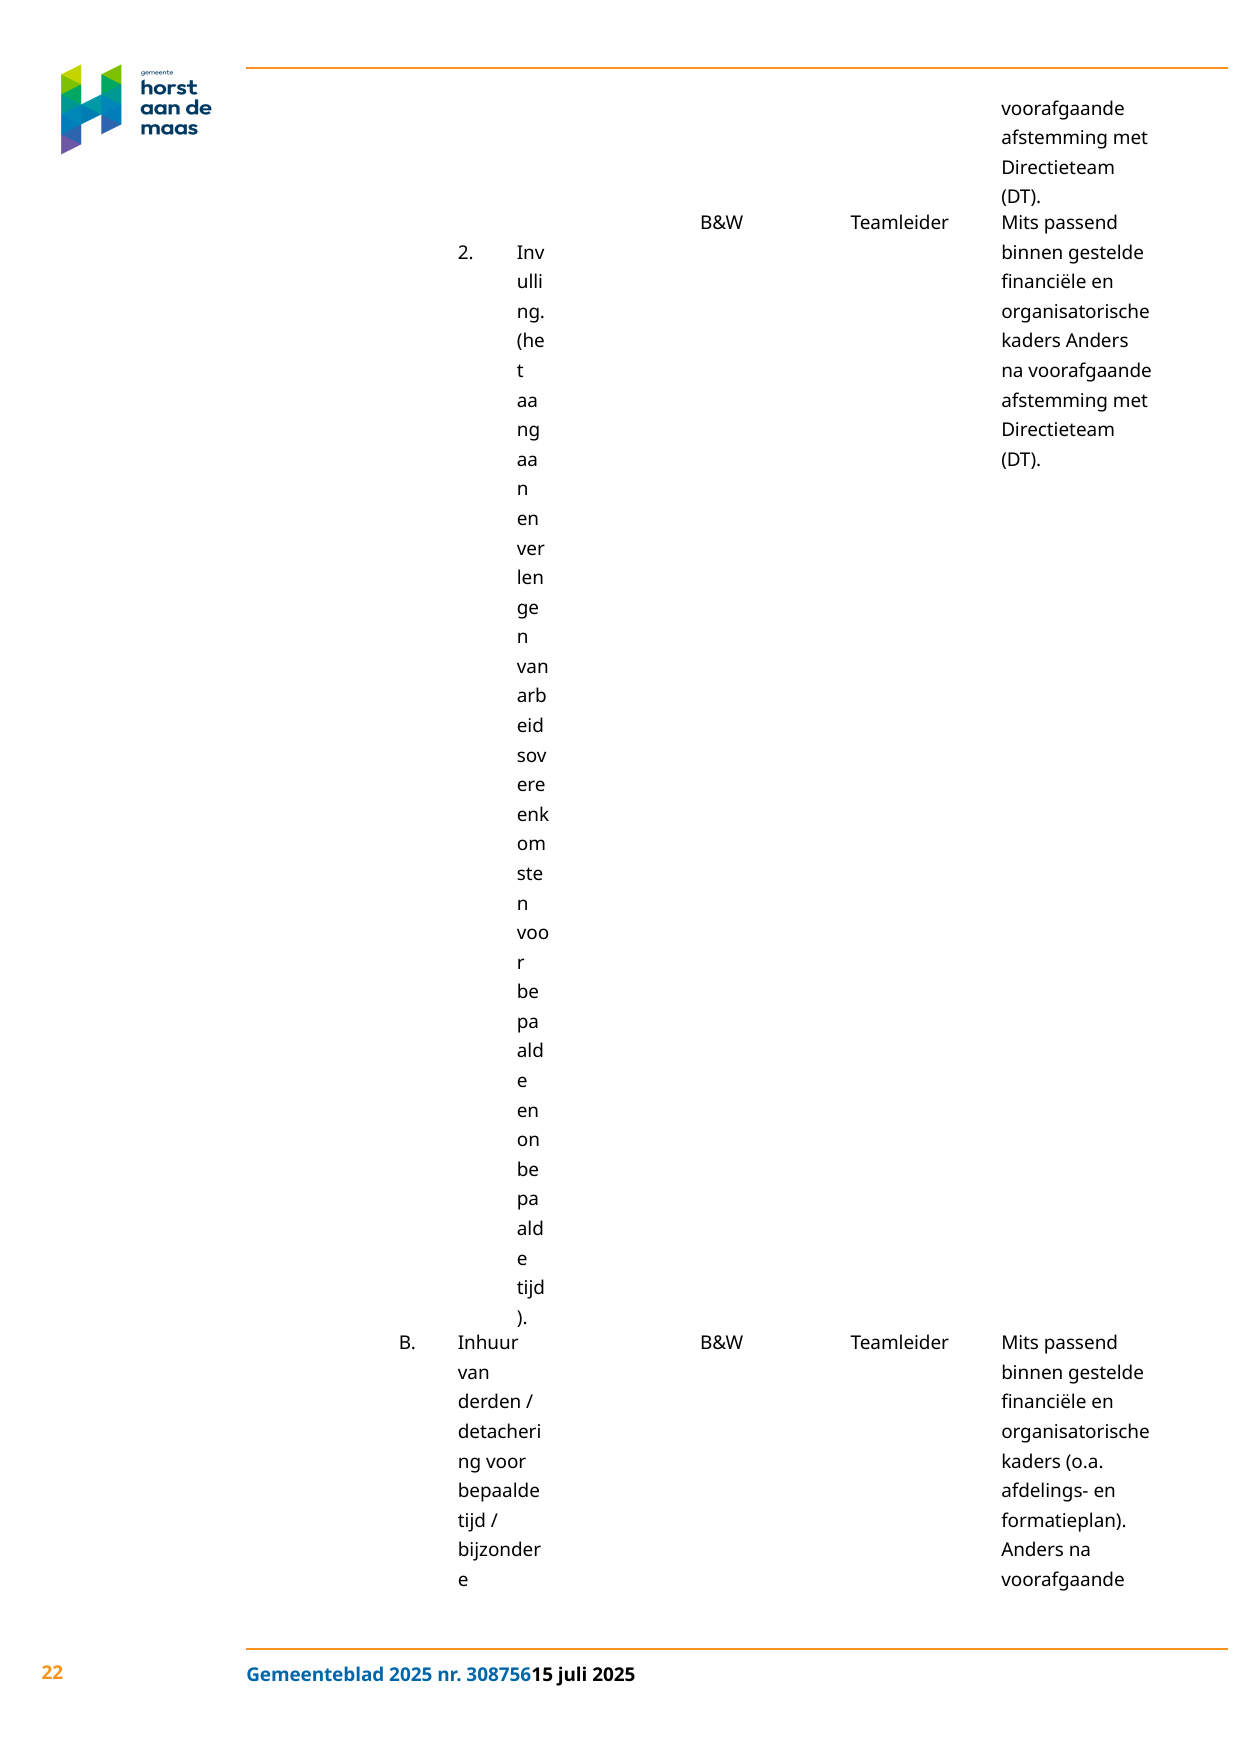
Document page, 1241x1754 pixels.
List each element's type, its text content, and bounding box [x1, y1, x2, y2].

picture [41, 47, 231, 172]
table_cell [700, 95, 850, 209]
table_cell Invulling. (het aangaan en verlengen van arbeidsovereenkomsten voor bepaalde en onbepaalde tijd). [399, 209, 549, 1329]
table_cell B&W [700, 209, 850, 1329]
table_cell [850, 95, 1001, 209]
table_cell B&W [700, 1330, 850, 1592]
table_cell [549, 95, 700, 209]
table_cell [399, 95, 549, 209]
table_cell Mits passend binnen gestelde financiële en organisatorische kaders Anders na voorafgaande afstemming met Directieteam (DT). [1001, 209, 1152, 1329]
table_cell Teamleider [850, 209, 1001, 1329]
table_cell [248, 95, 398, 1592]
table_cell voorafgaande afstemming met Directieteam (DT). [1001, 95, 1152, 209]
table_cell Mits passend binnen gestelde financiële en organisatorische kaders (o.a. afdelings- en formatieplan). Anders na voorafgaande [1001, 1330, 1152, 1592]
table_cell Teamleider [850, 1330, 1001, 1592]
table_cell Inhuur van derden / detachering voor bepaalde tijd / bijzondere [399, 1330, 549, 1592]
table_cell [549, 1330, 700, 1592]
table_cell [549, 209, 700, 1329]
